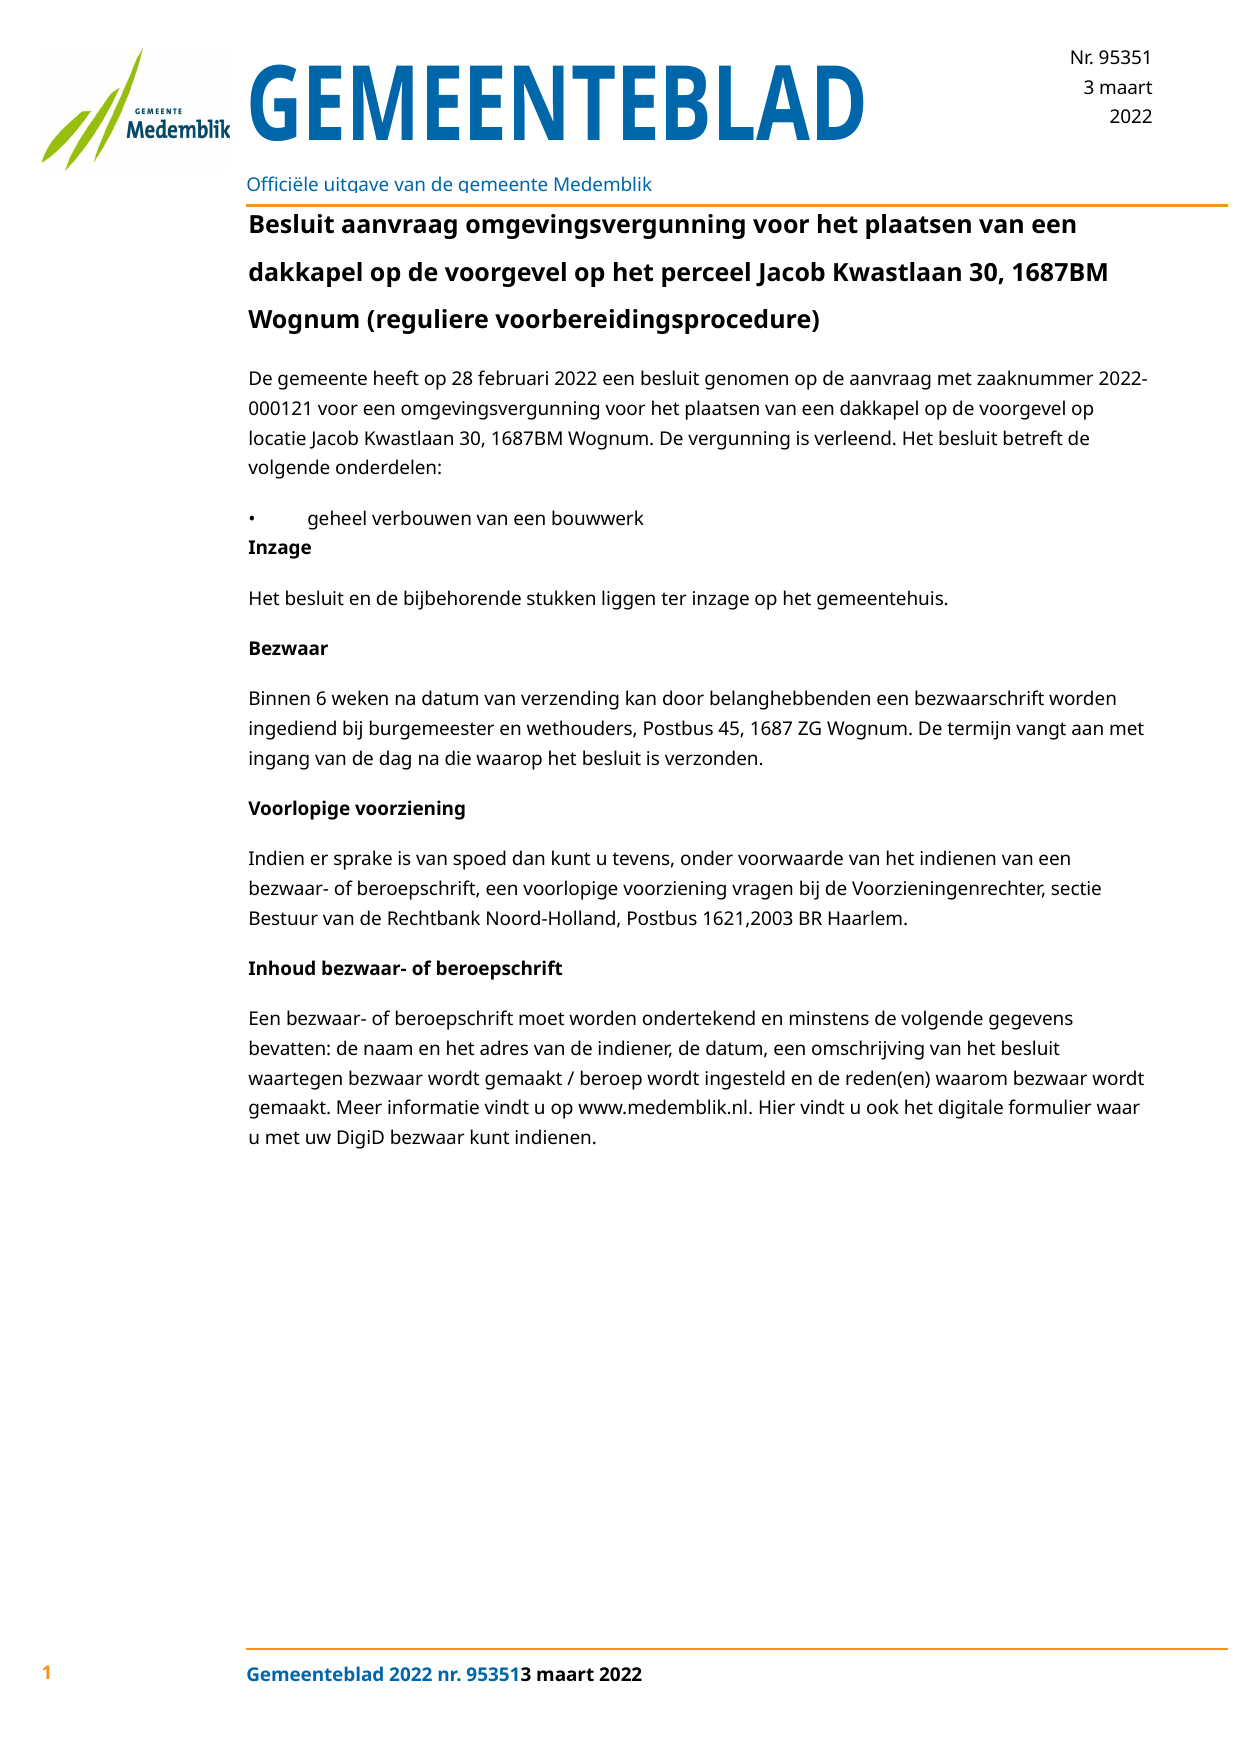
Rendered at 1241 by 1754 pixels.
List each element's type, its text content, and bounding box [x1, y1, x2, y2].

text Inzage [248, 534, 1152, 560]
list geheel verbouwen van een bouwwerk [248, 505, 1152, 530]
text De gemeente heeft op 28 februari 2022 een besluit genomen op de aanvraag met zaaknummer 2022-000121 voor een omgevingsvergunning voor het plaatsen van een dakkapel op de voorgevel op locatie Jacob Kwastlaan 30, 1687BM Wognum. De vergunning is verleend. Het besluit betreft de volgende onderdelen: [248, 366, 1152, 480]
text Inhoud bezwaar- of beroepschrift [248, 955, 1152, 981]
text Voorlopige voorziening [248, 795, 1152, 821]
text Bezwaar [248, 635, 1152, 661]
text Indien er sprake is van spoed dan kunt u tevens, onder voorwaarde van het indienen van een bezwaar- of beroepschrift, een voorlopige voorziening vragen bij de Voorzieningenrechter, sectie Bestuur van de Rechtbank Noord-Holland, Postbus 1621,2003 BR Haarlem. [248, 846, 1152, 930]
picture [41, 47, 231, 172]
text Besluit aanvraag omgevingsvergunning voor het plaatsen van een dakkapel op de voorgevel op het perceel Jacob Kwastlaan 30, 1687BM Wognum (reguliere voorbereidingsprocedure) [248, 207, 1152, 336]
text Binnen 6 weken na datum van verzending kan door belanghebbenden een bezwaarschrift worden ingediend bij burgemeester en wethouders, Postbus 45, 1687 ZG Wognum. De termijn vangt aan met ingang van de dag na die waarop het besluit is verzonden. [248, 686, 1152, 770]
text Het besluit en de bijbehorende stukken liggen ter inzage op het gemeentehuis. [248, 585, 1152, 610]
text Een bezwaar- of beroepschrift moet worden ondertekend en minstens de volgende gegevens bevatten: de naam en het adres van de indiener, de datum, een omschrijving van het besluit waartegen bezwaar wordt gemaakt / beroep wordt ingesteld en de reden(en) waarom bezwaar wordt gemaakt. Meer informatie vindt u op www.medemblik.nl. Hier vindt u ook het digitale formulier waar u met uw DigiD bezwaar kunt indienen. [248, 1006, 1152, 1149]
